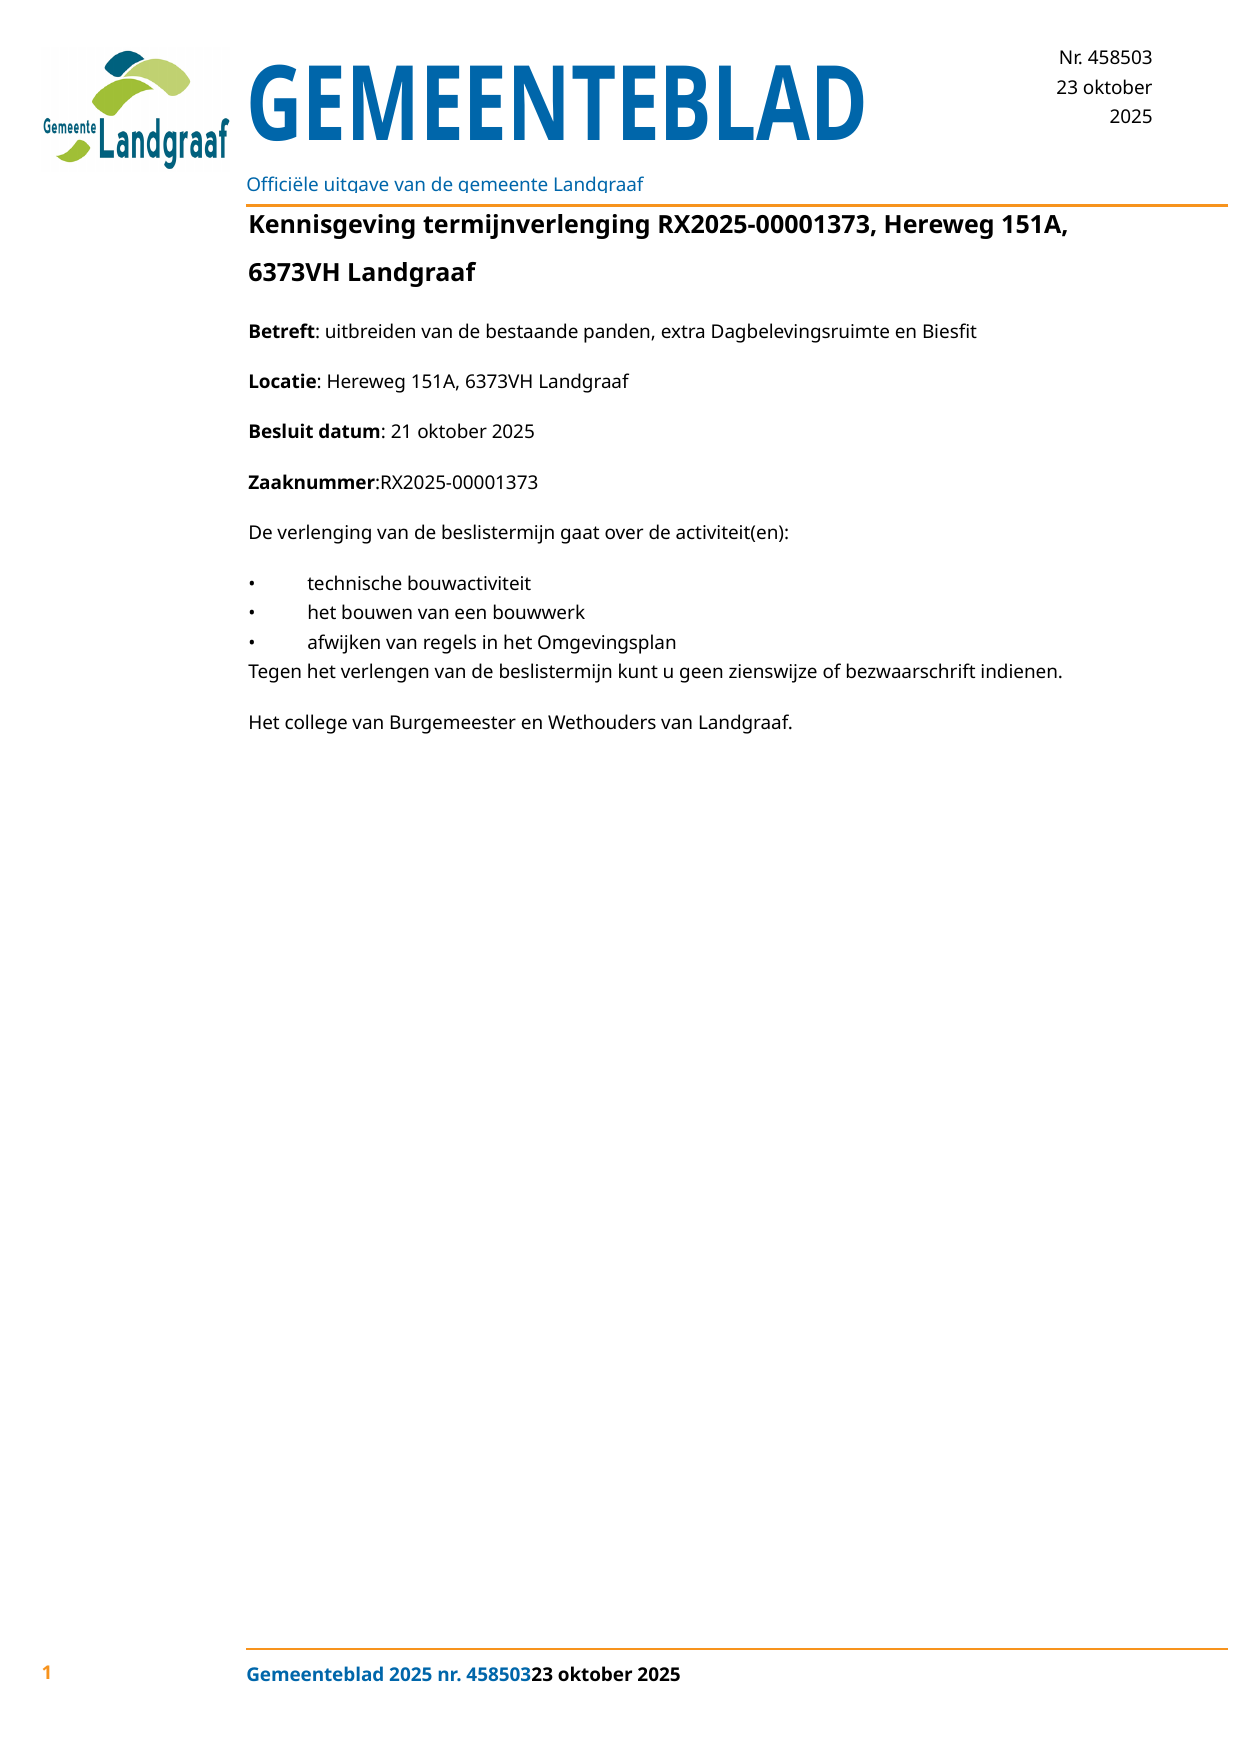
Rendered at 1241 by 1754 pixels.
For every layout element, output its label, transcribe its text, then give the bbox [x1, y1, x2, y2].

text Tegen het verlengen van de beslistermijn kunt u geen zienswijze of bezwaarschrift indienen. [248, 659, 1152, 684]
list het bouwen van een bouwwerk [248, 599, 1152, 625]
text Het college van Burgemeester en Wethouders van Landgraaf. [248, 709, 1152, 735]
text Locatie: Hereweg 151A, 6373VH Landgraaf [248, 368, 1152, 394]
list afwijken van regels in het Omgevingsplan [248, 629, 1152, 655]
text Zaaknummer:RX2025-00001373 [248, 469, 1152, 495]
list technische bouwactiviteit [248, 570, 1152, 596]
text Kennisgeving termijnverlenging RX2025-00001373, Hereweg 151A, 6373VH Landgraaf [248, 207, 1152, 288]
text Besluit datum: 21 oktober 2025 [248, 419, 1152, 444]
text De verlenging van de beslistermijn gaat over de activiteit(en): [248, 519, 1152, 545]
text Betreft: uitbreiden van de bestaande panden, extra Dagbelevingsruimte en Biesfit [248, 318, 1152, 344]
picture [41, 47, 231, 172]
